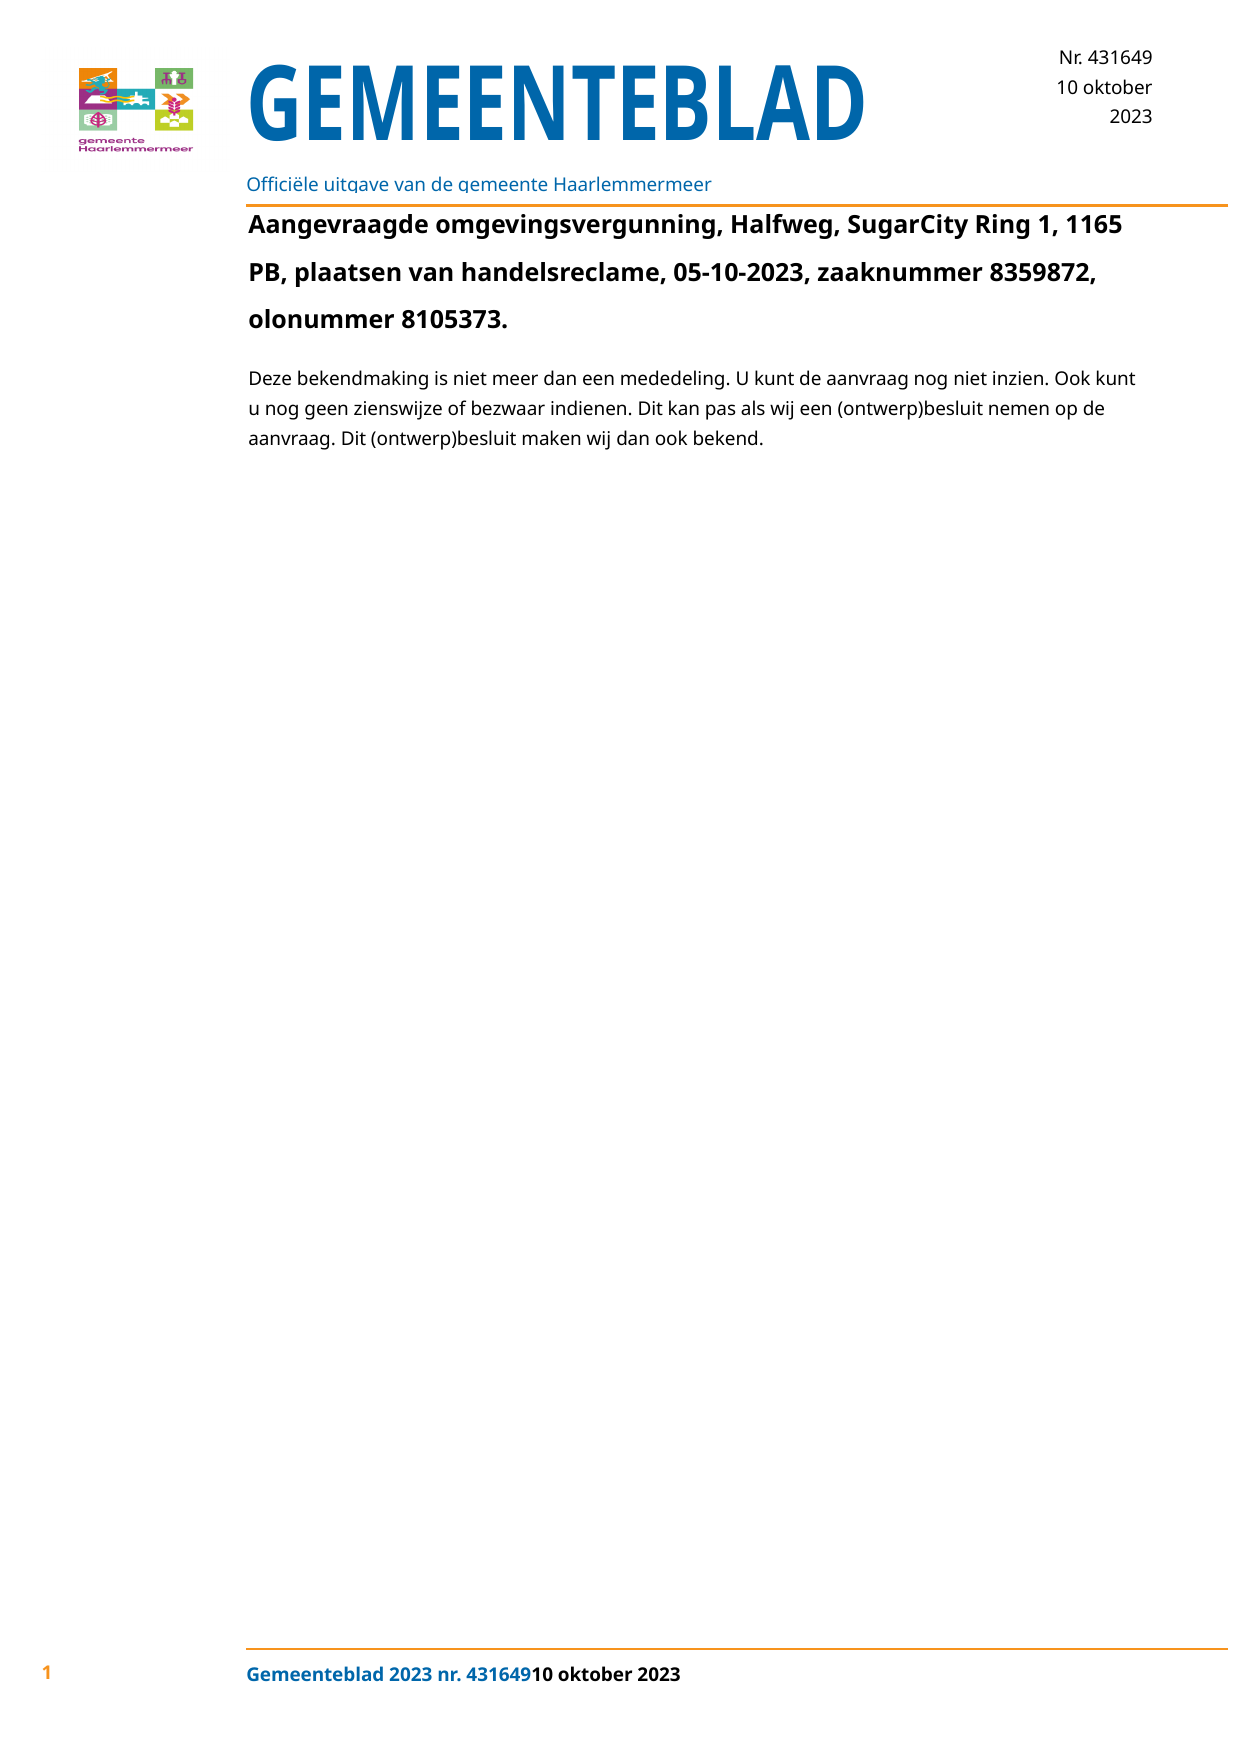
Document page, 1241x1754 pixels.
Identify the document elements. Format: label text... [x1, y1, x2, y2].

text Aangevraagde omgevingsvergunning, Halfweg, SugarCity Ring 1, 1165 PB, plaatsen van handelsreclame, 05-10-2023, zaaknummer 8359872, olonummer 8105373. [248, 207, 1152, 336]
text Deze bekendmaking is niet meer dan een mededeling. U kunt de aanvraag nog niet inzien. Ook kunt u nog geen zienswijze of bezwaar indienen. Dit kan pas als wij een (ontwerp)besluit nemen op de aanvraag. Dit (ontwerp)besluit maken wij dan ook bekend. [248, 366, 1152, 450]
picture [41, 47, 231, 172]
